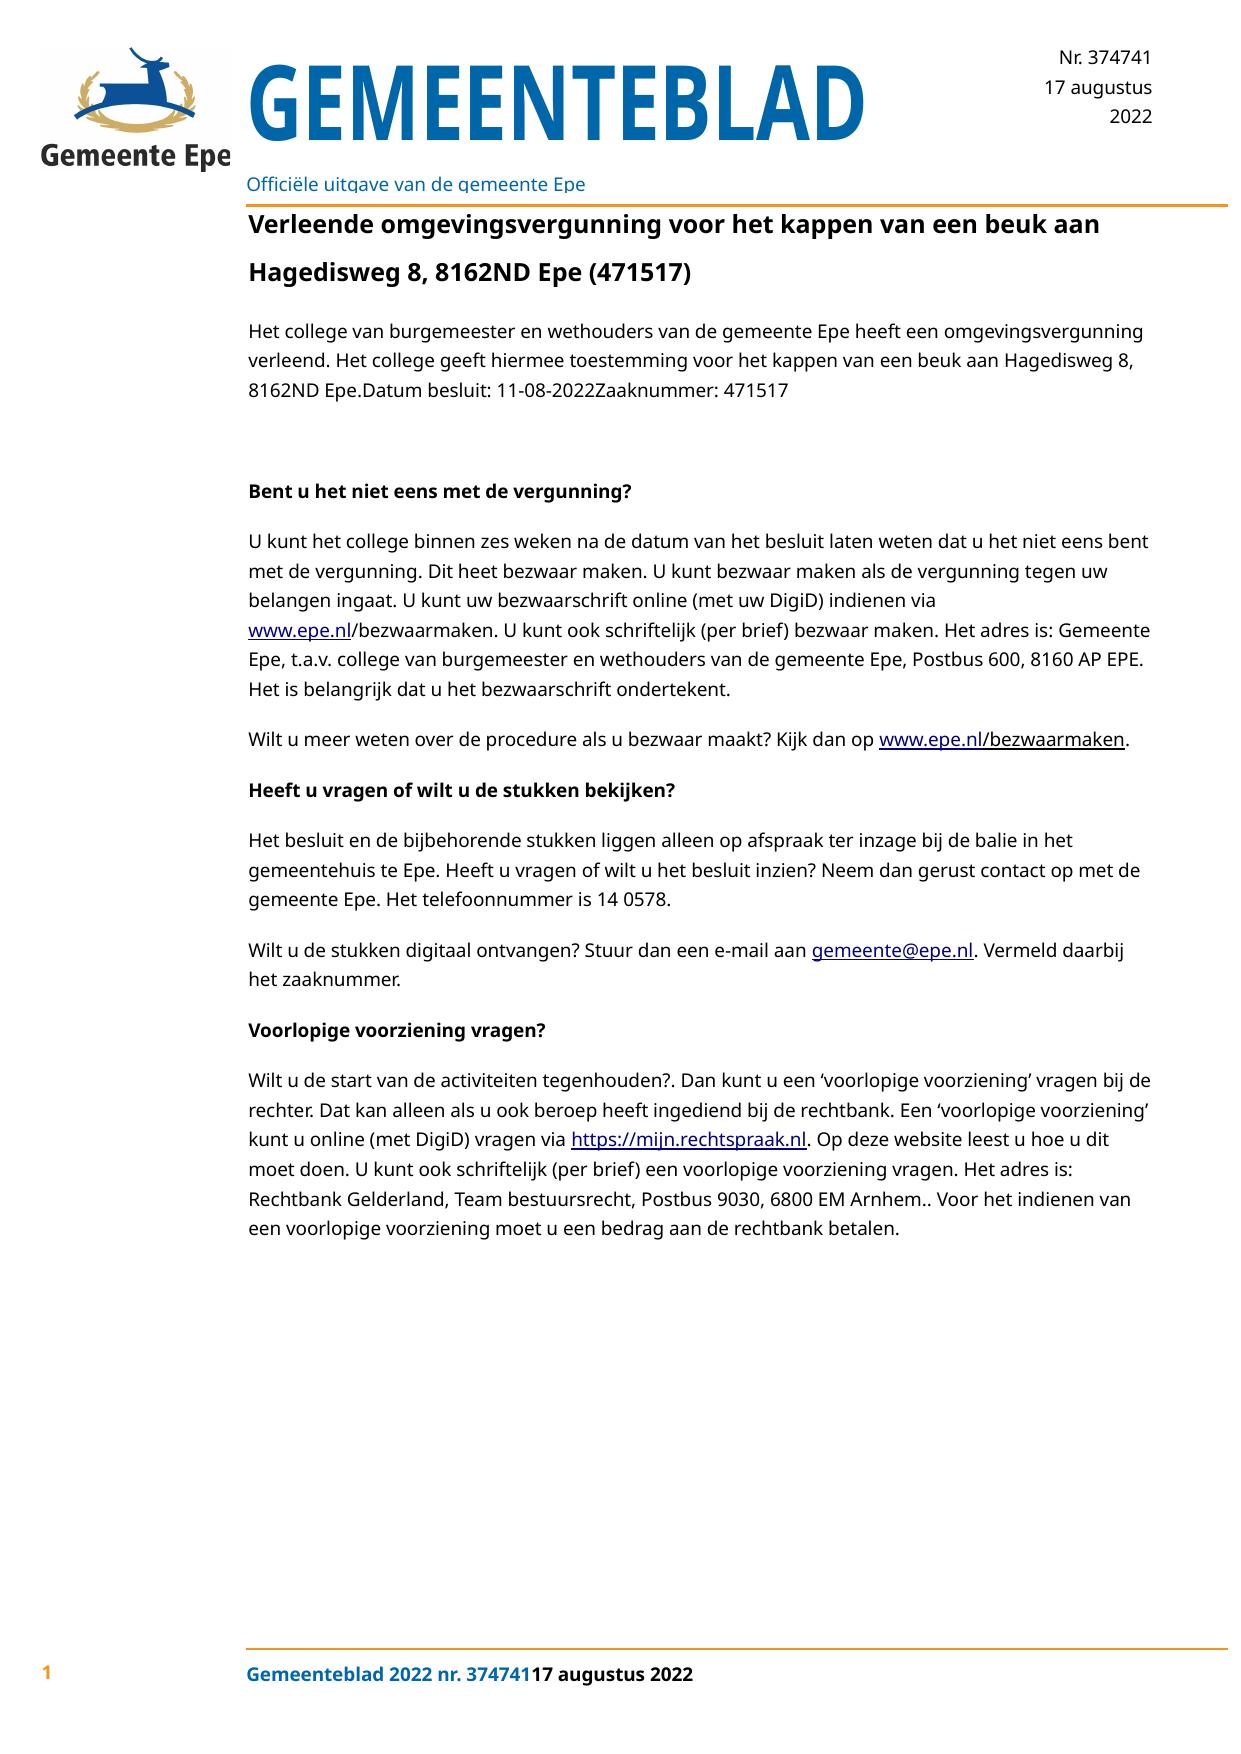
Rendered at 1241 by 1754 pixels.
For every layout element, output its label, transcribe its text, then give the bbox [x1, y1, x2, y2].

picture [41, 47, 231, 172]
text Heeft u vragen of wilt u de stukken bekijken? [248, 777, 1152, 803]
text U kunt het college binnen zes weken na de datum van het besluit laten weten dat u het niet eens bent met de vergunning. Dit heet bezwaar maken. U kunt bezwaar maken als de vergunning tegen uw belangen ingaat. U kunt uw bezwaarschrift online (met uw DigiD) indienen via www.epe.nl/bezwaarmaken. U kunt ook schriftelijk (per brief) bezwaar maken. Het adres is: Gemeente Epe, t.a.v. college van burgemeester en wethouders van de gemeente Epe, Postbus 600, 8160 AP EPE. Het is belangrijk dat u het bezwaarschrift ondertekent. [248, 528, 1152, 702]
text Wilt u de start van de activiteiten tegenhouden?. Dan kunt u een ‘voorlopige voorziening’ vragen bij de rechter. Dat kan alleen als u ook beroep heeft ingediend bij de rechtbank. Een ‘voorlopige voorziening’ kunt u online (met DigiD) vragen via https://mijn.rechtspraak.nl. Op deze website leest u hoe u dit moet doen. U kunt ook schriftelijk (per brief) een voorlopige voorziening vragen. Het adres is: Rechtbank Gelderland, Team bestuursrecht, Postbus 9030, 6800 EM Arnhem.. Voor het indienen van een voorlopige voorziening moet u een bedrag aan de rechtbank betalen. [248, 1067, 1152, 1241]
text Het college van burgemeester en wethouders van de gemeente Epe heeft een omgevingsvergunning verleend. Het college geeft hiermee toestemming voor het kappen van een beuk aan Hagedisweg 8, 8162ND Epe.Datum besluit: 11-08-2022Zaaknummer: 471517 [248, 318, 1152, 403]
text Verleende omgevingsvergunning voor het kappen van een beuk aan Hagedisweg 8, 8162ND Epe (471517) [248, 207, 1152, 288]
text Wilt u meer weten over de procedure als u bezwaar maakt? Kijk dan op www.epe.nl/bezwaarmaken. [248, 727, 1152, 752]
text Wilt u de stukken digitaal ontvangen? Stuur dan een e-mail aan gemeente@epe.nl. Vermeld daarbij het zaaknummer. [248, 937, 1152, 992]
text Het besluit en de bijbehorende stukken liggen alleen op afspraak ter inzage bij de balie in het gemeentehuis te Epe. Heeft u vragen of wilt u het besluit inzien? Neem dan gerust contact op met de gemeente Epe. Het telefoonnummer is 14 0578. [248, 827, 1152, 912]
text Voorlopige voorziening vragen? [248, 1017, 1152, 1043]
text Bent u het niet eens met de vergunning? [248, 478, 1152, 504]
